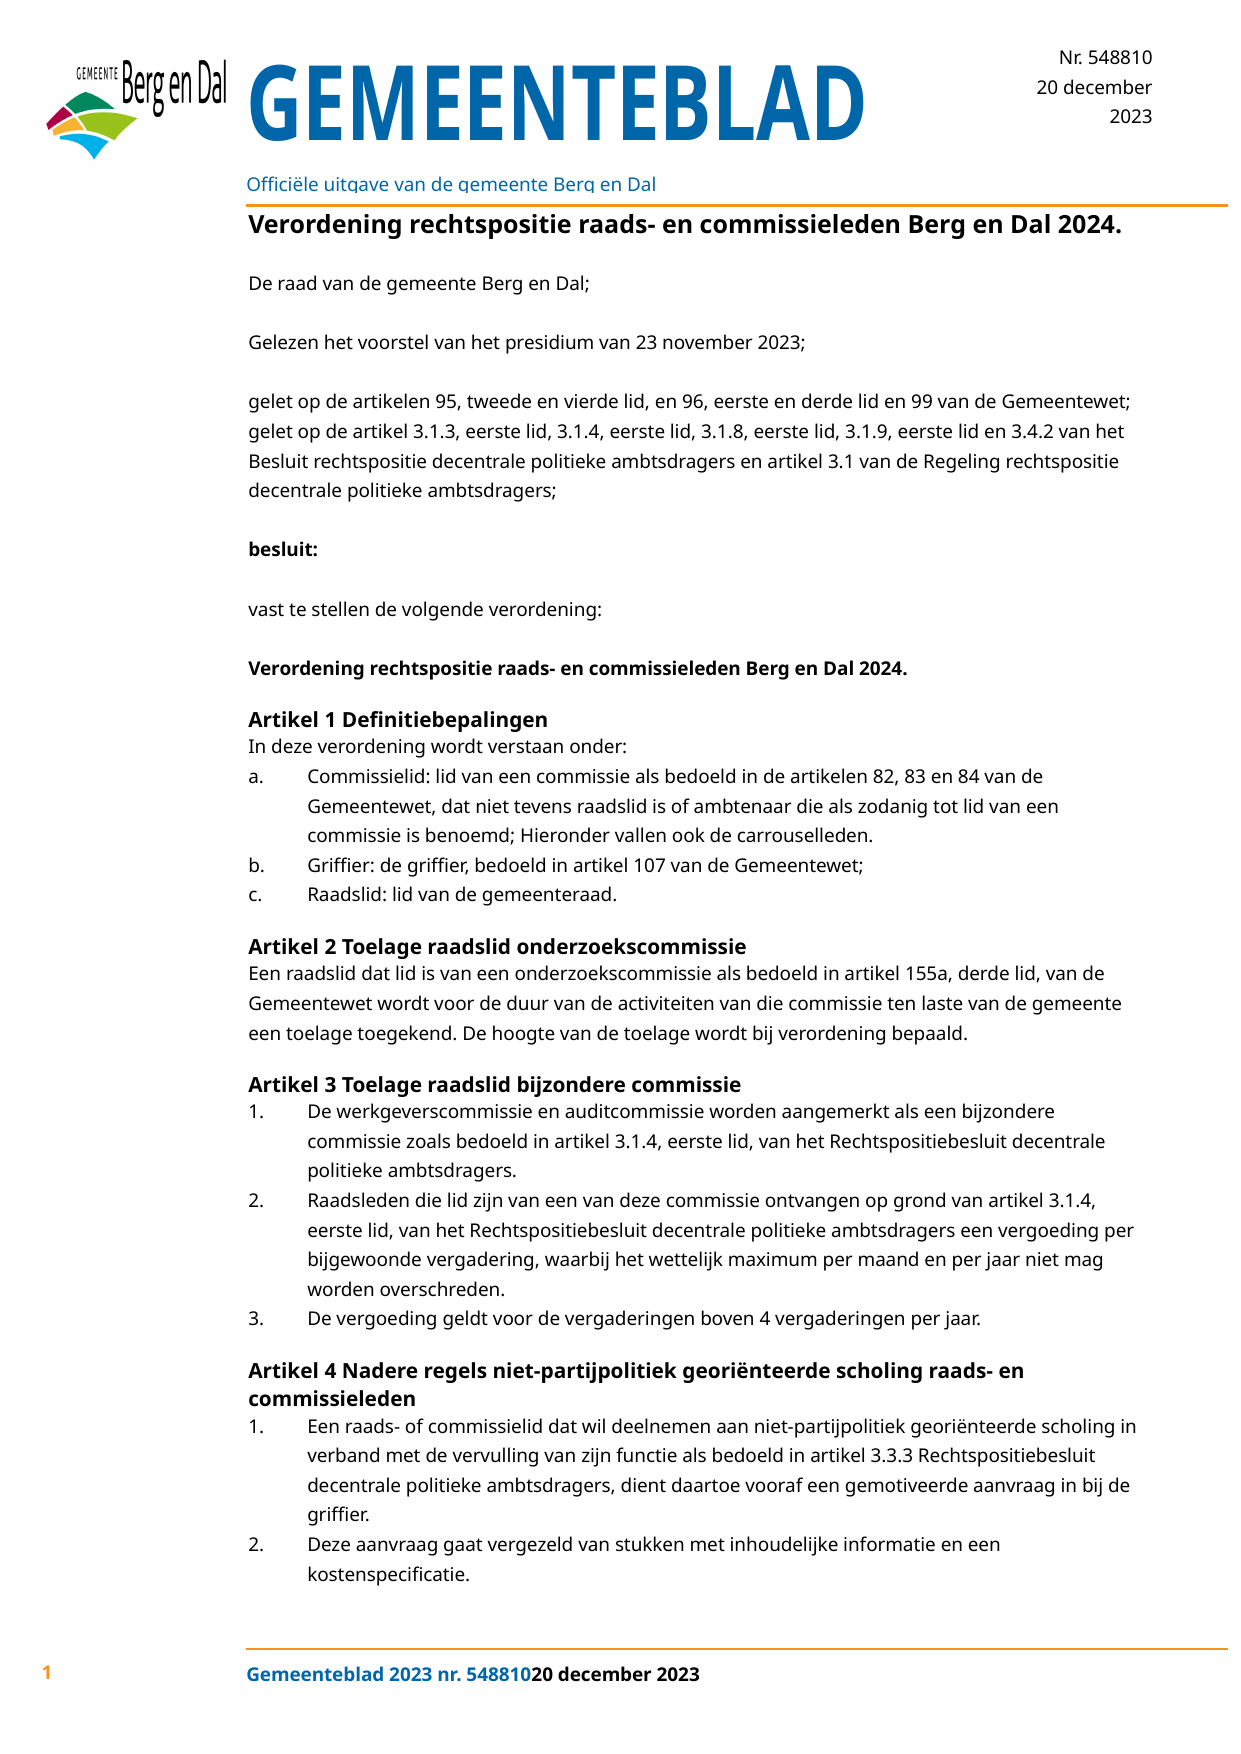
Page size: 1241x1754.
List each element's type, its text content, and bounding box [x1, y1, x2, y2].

text vast te stellen de volgende verordening: [248, 596, 1152, 621]
text De raad van de gemeente Berg en Dal; [248, 270, 1152, 296]
text Verordening rechtspositie raads- en commissieleden Berg en Dal 2024. [248, 655, 1152, 681]
text Artikel 4 Nadere regels niet-partijpolitiek georiënteerde scholing raads- en commissieleden [248, 1356, 1152, 1413]
text Een raadslid dat lid is van een onderzoekscommissie als bedoeld in artikel 155a, derde lid, van de Gemeentewet wordt voor de duur van de activiteiten van die commissie ten laste van de gemeente een toelage toegekend. De hoogte van de toelage wordt bij verordening bepaald. [248, 961, 1152, 1045]
text Verordening rechtspositie raads- en commissieleden Berg en Dal 2024. [248, 207, 1152, 241]
text Gelezen het voorstel van het presidium van 23 november 2023; [248, 329, 1152, 355]
list Een raads- of commissielid dat wil deelnemen aan niet-partijpolitiek georiënteerde scholing in verband met de vervulling van zijn functie als bedoeld in artikel 3.3.3 Rechtspositiebesluit decentrale politieke ambtsdragers, dient daartoe vooraf een gemotiveerde aanvraag in bij de griffier. [248, 1413, 1152, 1527]
list De werkgeverscommissie en auditcommissie worden aangemerkt als een bijzondere commissie zoals bedoeld in artikel 3.1.4, eerste lid, van het Rechtspositiebesluit decentrale politieke ambtsdragers. [248, 1098, 1152, 1183]
picture [41, 47, 231, 172]
text Artikel 3 Toelage raadslid bijzondere commissie [248, 1070, 1152, 1098]
list De vergoeding geldt voor de vergaderingen boven 4 vergaderingen per jaar. [248, 1306, 1152, 1331]
text besluit: [248, 537, 1152, 562]
text In deze verordening wordt verstaan onder: [248, 734, 1152, 759]
list Raadsleden die lid zijn van een van deze commissie ontvangen op grond van artikel 3.1.4, eerste lid, van het Rechtspositiebesluit decentrale politieke ambtsdragers een vergoeding per bijgewoonde vergadering, waarbij het wettelijk maximum per maand en per jaar niet mag worden overschreden. [248, 1187, 1152, 1302]
text gelet op de artikel 3.1.3, eerste lid, 3.1.4, eerste lid, 3.1.8, eerste lid, 3.1.9, eerste lid en 3.4.2 van het Besluit rechtspositie decentrale politieke ambtsdragers en artikel 3.1 van de Regeling rechtspositie decentrale politieke ambtsdragers; [248, 418, 1152, 503]
list Raadslid: lid van de gemeenteraad. [248, 882, 1152, 907]
text gelet op de artikelen 95, tweede en vierde lid, en 96, eerste en derde lid en 99 van de Gemeentewet; [248, 389, 1152, 414]
list Commissielid: lid van een commissie als bedoeld in de artikelen 82, 83 en 84 van de Gemeentewet, dat niet tevens raadslid is of ambtenaar die als zodanig tot lid van een commissie is benoemd; Hieronder vallen ook de carrouselleden. [248, 763, 1152, 848]
text Artikel 1 Definitiebepalingen [248, 705, 1152, 734]
list Deze aanvraag gaat vergezeld van stukken met inhoudelijke informatie en een kostenspecificatie. [248, 1531, 1152, 1587]
list Griffier: de griffier, bedoeld in artikel 107 van de Gemeentewet; [248, 852, 1152, 878]
text Artikel 2 Toelage raadslid onderzoekscommissie [248, 932, 1152, 961]
